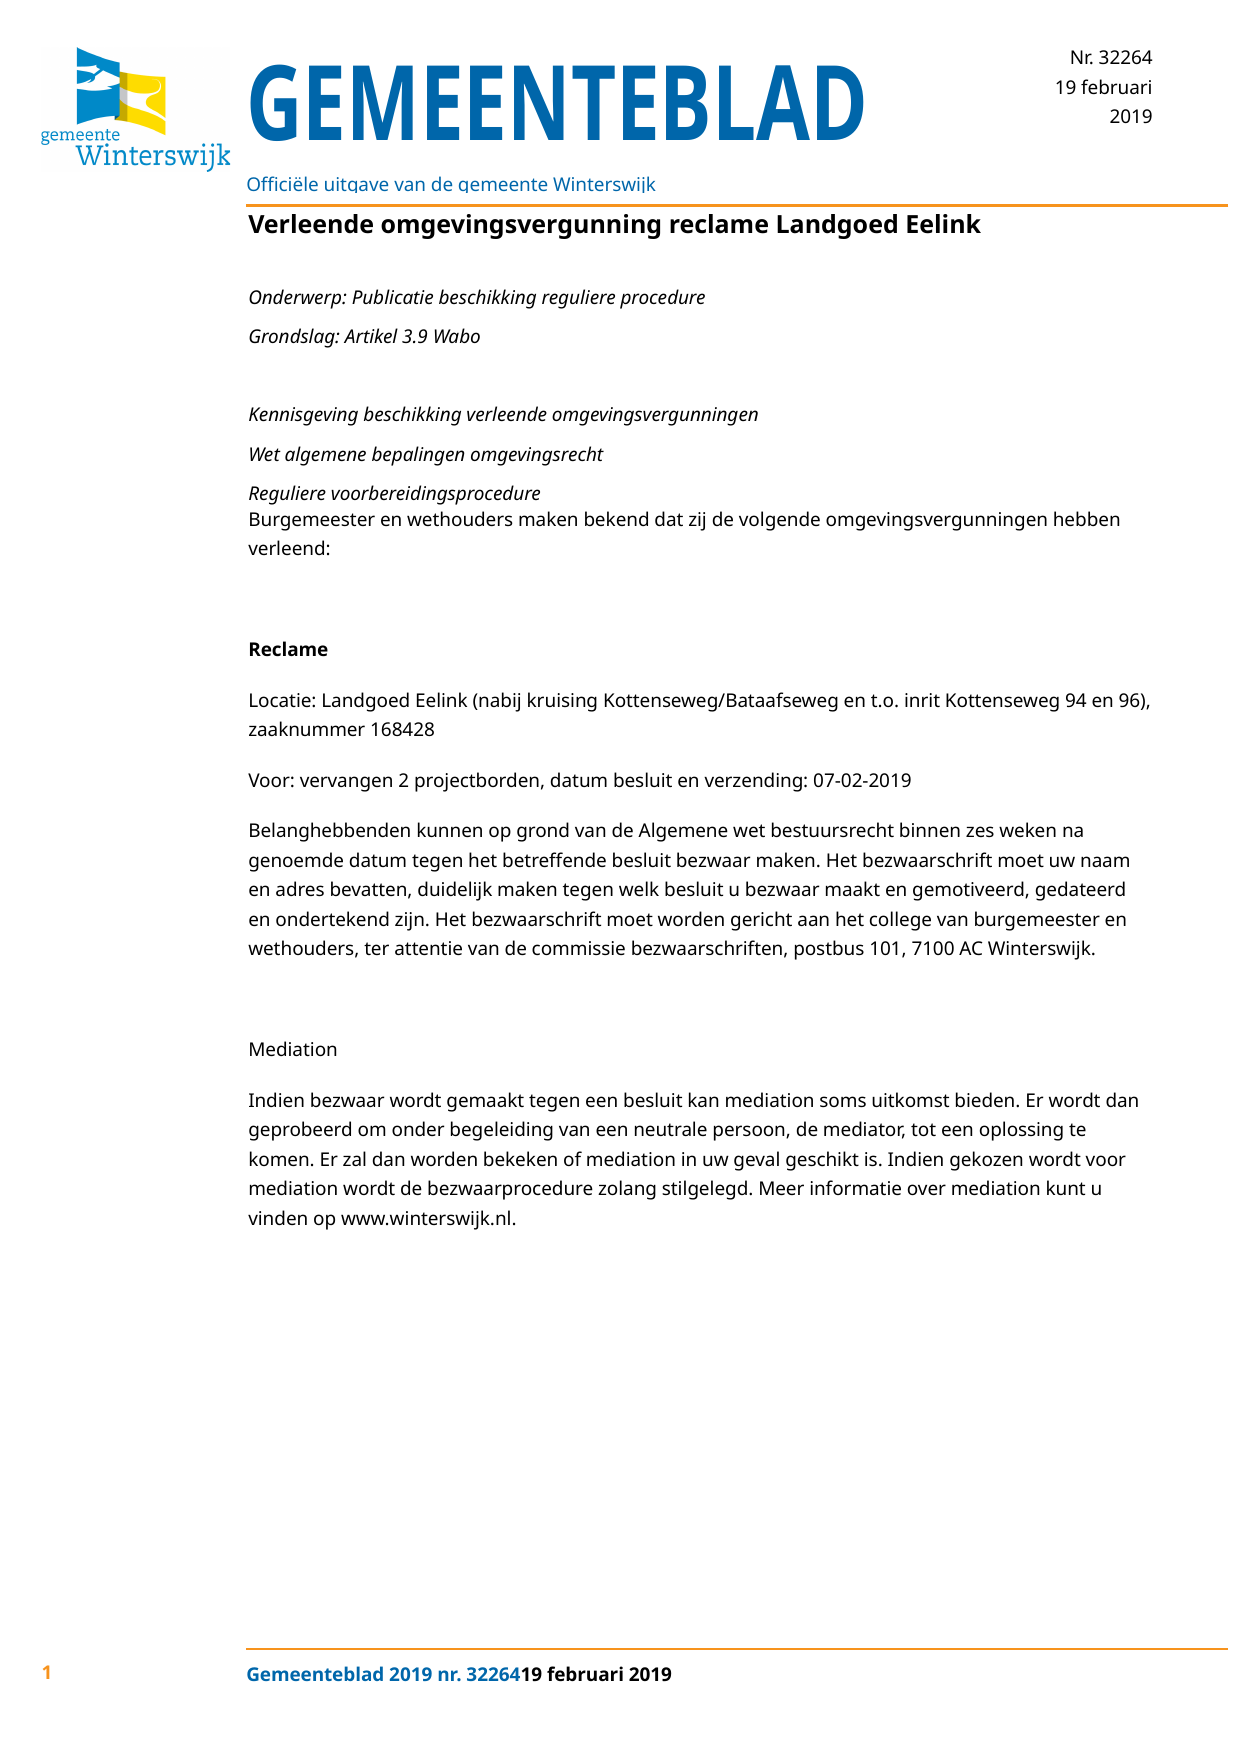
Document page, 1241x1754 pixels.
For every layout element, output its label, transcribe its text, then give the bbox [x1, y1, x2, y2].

text Burgemeester en wethouders maken bekend dat zij de volgende omgevingsvergunningen hebben verleend: [248, 506, 1152, 561]
text Grondslag: Artikel 3.9 Wabo [248, 323, 1152, 349]
text Indien bezwaar wordt gemaakt tegen een besluit kan mediation soms uitkomst bieden. Er wordt dan geprobeerd om onder begeleiding van een neutrale persoon, de mediator, tot een oplossing te komen. Er zal dan worden bekeken of mediation in uw geval geschikt is. Indien gekozen wordt voor mediation wordt de bezwaarprocedure zolang stilgelegd. Meer informatie over mediation kunt u vinden op www.winterswijk.nl. [248, 1087, 1152, 1231]
picture [41, 47, 231, 172]
text Reclame [248, 636, 1152, 662]
text Belanghebbenden kunnen op grond van de Algemene wet bestuursrecht binnen zes weken na genoemde datum tegen het betreffende besluit bezwaar maken. Het bezwaarschrift moet uw naam en adres bevatten, duidelijk maken tegen welk besluit u bezwaar maakt en gemotiveerd, gedateerd en ondertekend zijn. Het bezwaarschrift moet worden gericht aan het college van burgemeester en wethouders, ter attentie van de commissie bezwaarschriften, postbus 101, 7100 AC Winterswijk. [248, 817, 1152, 961]
text Mediation [248, 1036, 1152, 1062]
text Voor: vervangen 2 projectborden, datum besluit en verzending: 07-02-2019 [248, 767, 1152, 792]
text Verleende omgevingsvergunning reclame Landgoed Eelink [248, 207, 1152, 241]
text Wet algemene bepalingen omgevingsrecht [248, 441, 1152, 467]
text Locatie: Landgoed Eelink (nabij kruising Kottenseweg/Bataafseweg en t.o. inrit Kottenseweg 94 en 96), zaaknummer 168428 [248, 687, 1152, 742]
picture [225, 153, 231, 162]
text Onderwerp: Publicatie beschikking reguliere procedure [248, 284, 1152, 309]
text Reguliere voorbereidingsprocedure [248, 480, 1152, 506]
text Kennisgeving beschikking verleende omgevingsvergunningen [248, 402, 1152, 427]
